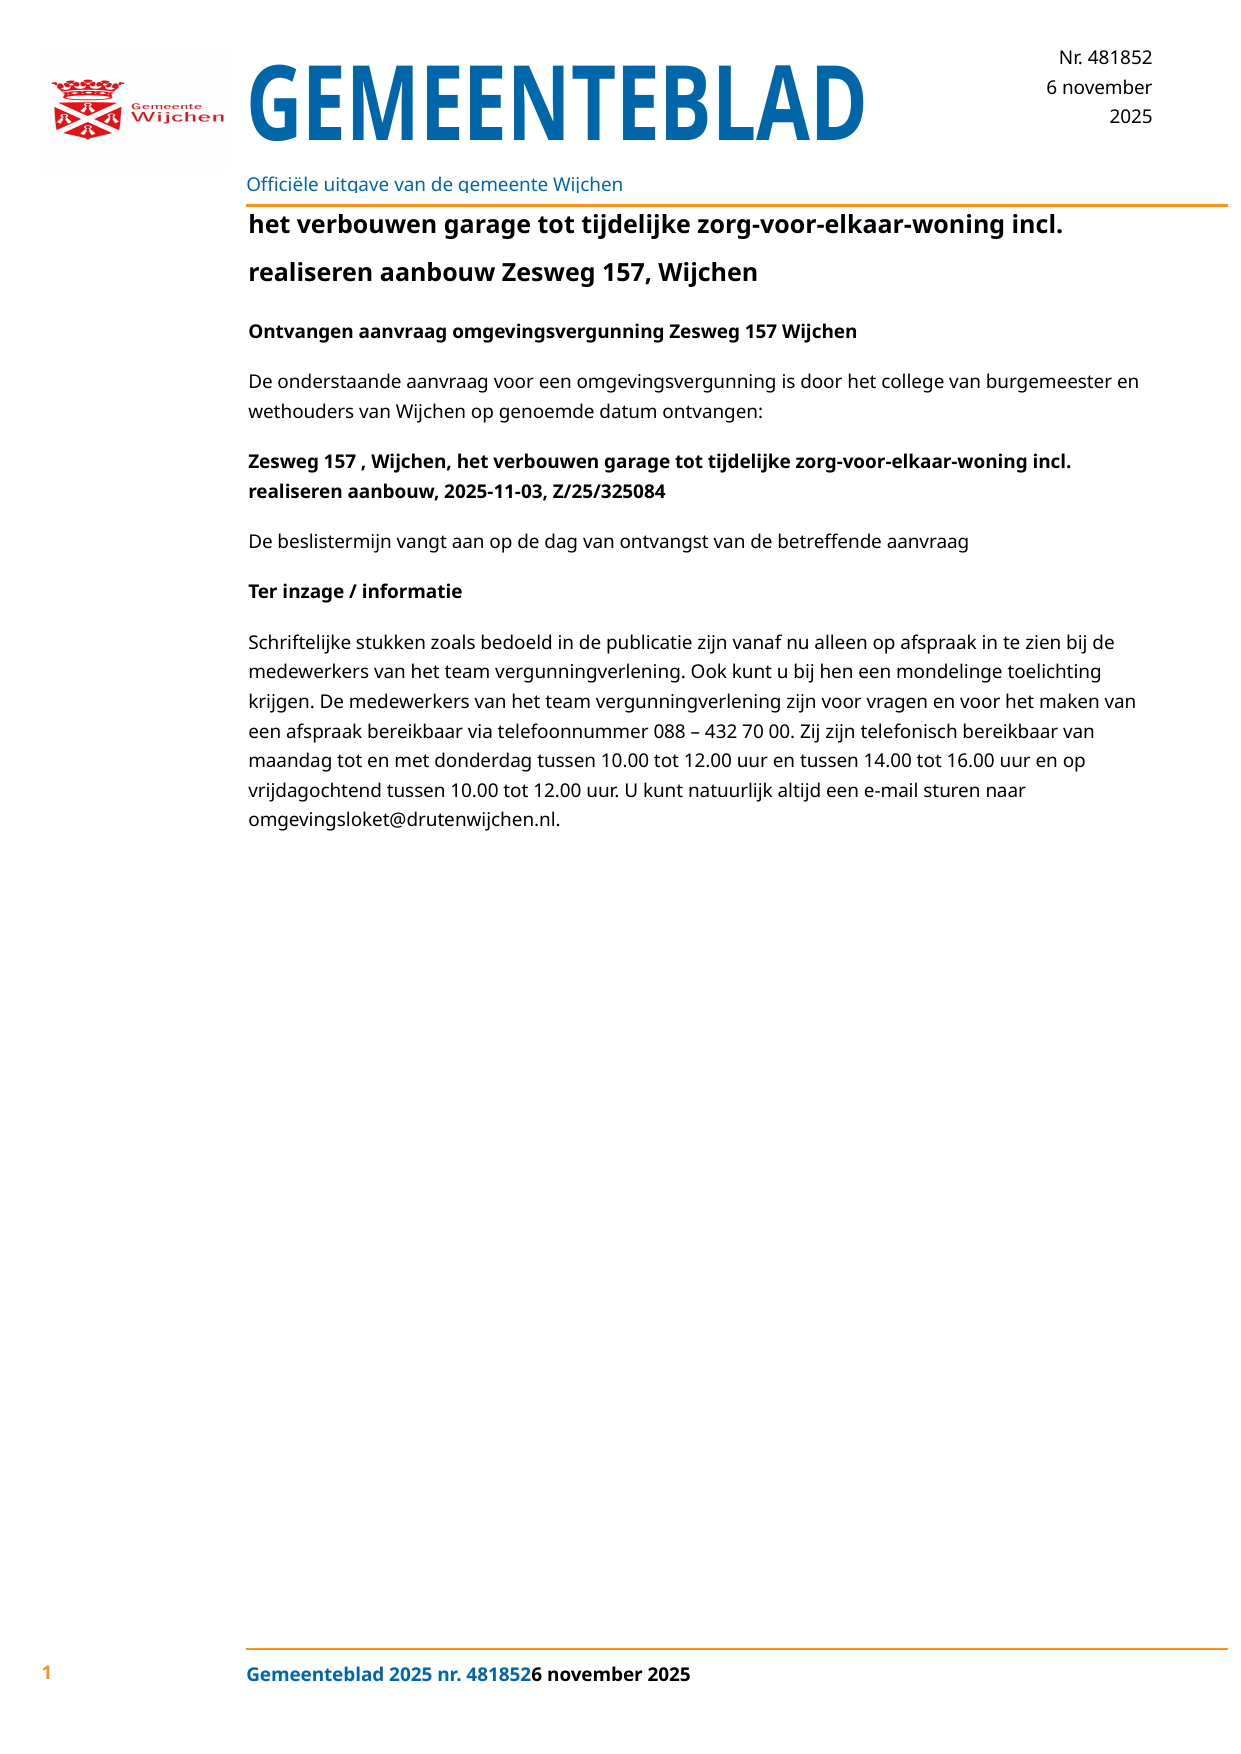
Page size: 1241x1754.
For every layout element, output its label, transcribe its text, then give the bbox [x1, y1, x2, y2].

text Ter inzage / informatie [248, 579, 1152, 604]
text Schriftelijke stukken zoals bedoeld in de publicatie zijn vanaf nu alleen op afspraak in te zien bij de medewerkers van het team vergunningverlening. Ook kunt u bij hen een mondelinge toelichting krijgen. De medewerkers van het team vergunningverlening zijn voor vragen en voor het maken van een afspraak bereikbaar via telefoonnummer 088 – 432 70 00. Zij zijn telefonisch bereikbaar van maandag tot en met donderdag tussen 10.00 tot 12.00 uur en tussen 14.00 tot 16.00 uur en op vrijdagochtend tussen 10.00 tot 12.00 uur. U kunt natuurlijk altijd een e-mail sturen naar omgevingsloket@drutenwijchen.nl. [248, 629, 1152, 832]
text het verbouwen garage tot tijdelijke zorg-voor-elkaar-woning incl. realiseren aanbouw Zesweg 157, Wijchen [248, 207, 1152, 288]
text De onderstaande aanvraag voor een omgevingsvergunning is door het college van burgemeester en wethouders van Wijchen op genoemde datum ontvangen: [248, 368, 1152, 424]
text De beslistermijn vangt aan op de dag van ontvangst van de betreffende aanvraag [248, 528, 1152, 554]
text Ontvangen aanvraag omgevingsvergunning Zesweg 157 Wijchen [248, 318, 1152, 344]
text Zesweg 157 , Wijchen, het verbouwen garage tot tijdelijke zorg-voor-elkaar-woning incl. realiseren aanbouw, 2025-11-03, Z/25/325084 [248, 448, 1152, 504]
picture [41, 47, 231, 172]
